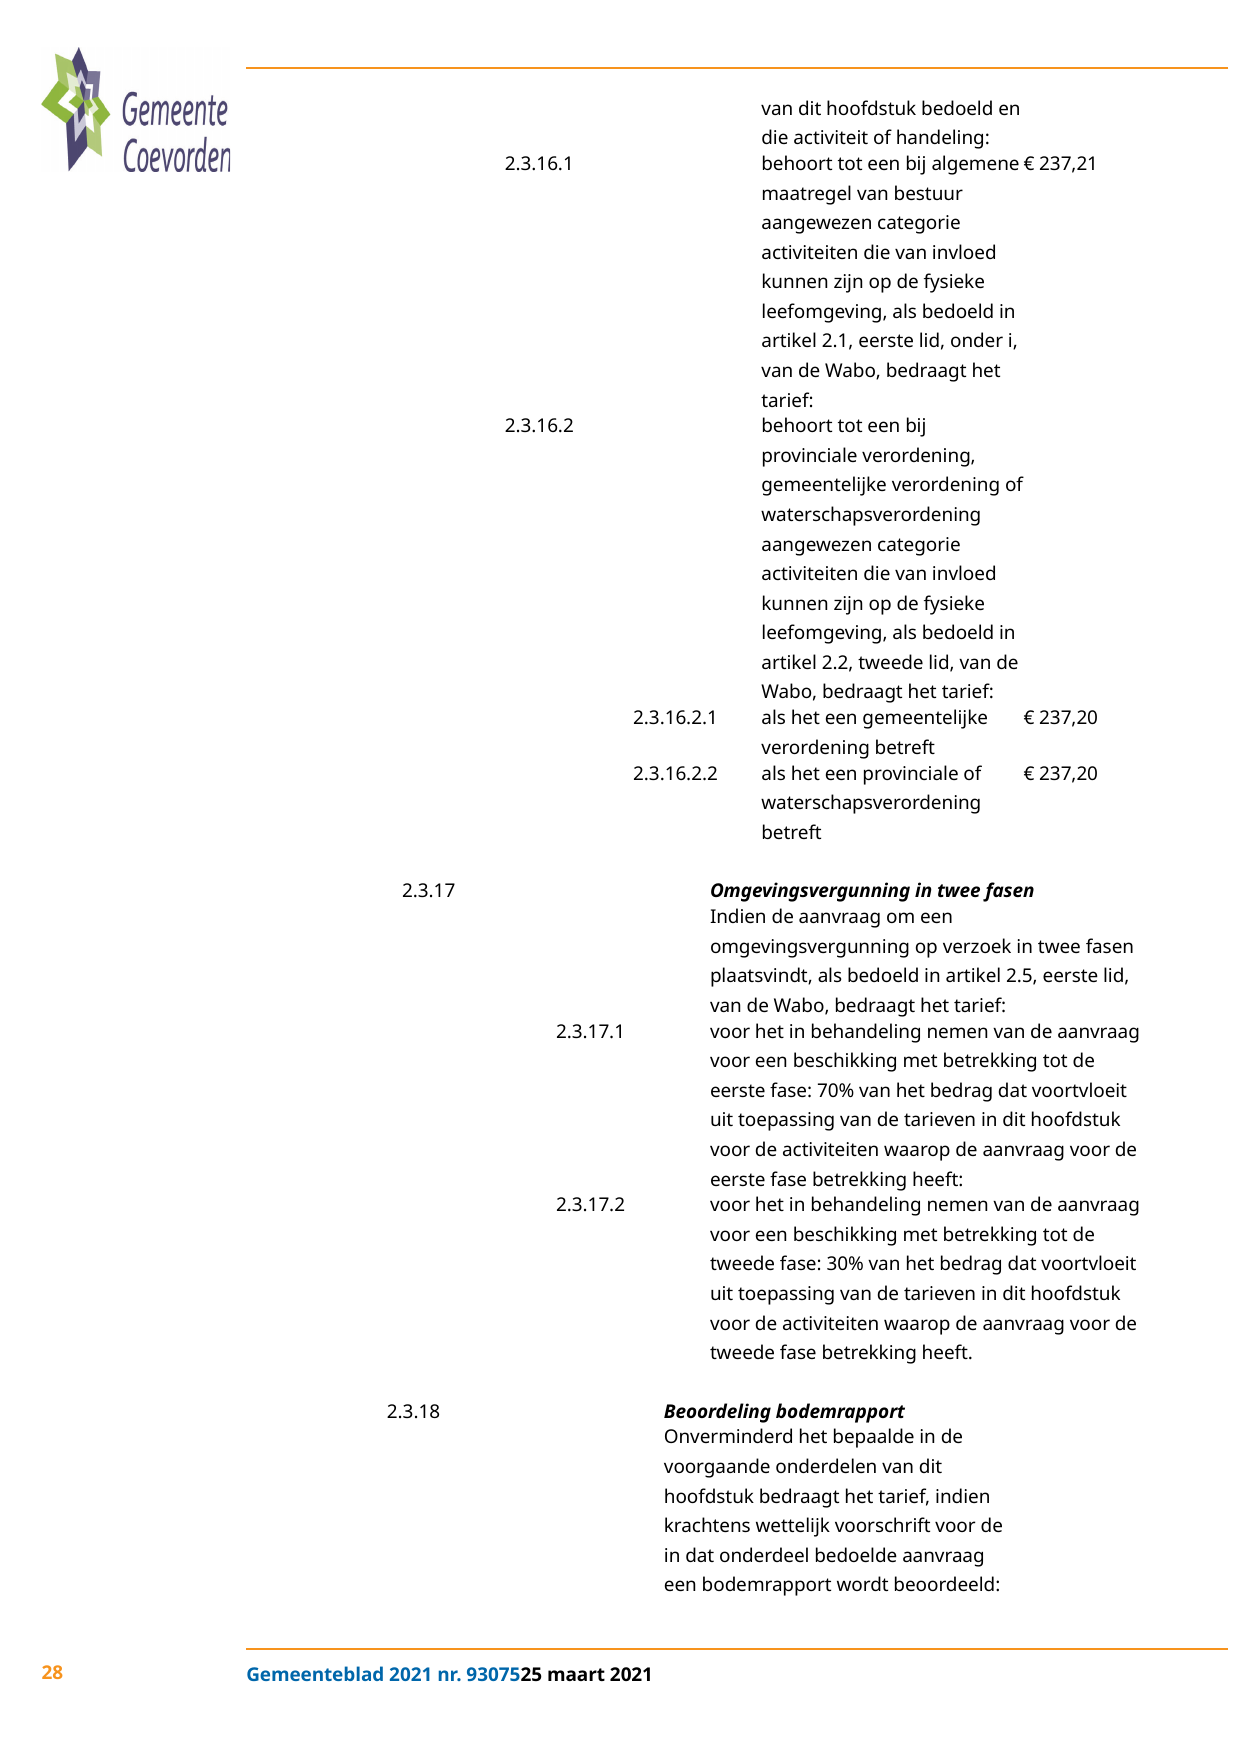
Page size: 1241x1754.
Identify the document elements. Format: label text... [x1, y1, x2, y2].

table_cell [1013, 1424, 1152, 1597]
table_cell behoort tot een bij provinciale verordening, gemeentelijke verordening of waterschapsverordening aangewezen categorie activiteiten die van invloed kunnen zijn op de fysieke leefomgeving, als bedoeld in artikel 2.2, tweede lid, van de Wabo, bedraagt het tarief: [761, 413, 1023, 704]
table_cell [387, 1424, 525, 1597]
table_cell voor het in behandeling nemen van de aanvraag voor een beschikking met betrekking tot de tweede fase: 30% van het bedrag dat voortvloeit uit toepassing van de tarieven in dit hoofdstuk voor de activiteiten waarop de aanvraag voor de tweede fase betrekking heeft. [710, 1191, 1152, 1365]
table_cell [1023, 95, 1152, 150]
table_cell als het een provinciale of waterschapsverordening betreft [761, 760, 1023, 845]
table_cell [248, 150, 376, 412]
table_header [525, 1398, 664, 1424]
table_cell [505, 95, 633, 150]
table_cell € 237,21 [1023, 150, 1152, 412]
table_cell [633, 95, 761, 150]
table_cell [402, 903, 556, 1018]
table_cell 2.3.16.2 [505, 413, 633, 704]
picture [41, 47, 231, 172]
table_cell [633, 150, 761, 412]
table_header [1013, 1398, 1152, 1424]
table_cell [248, 1424, 387, 1597]
table_cell [248, 1018, 402, 1191]
table_cell [248, 413, 376, 704]
table_cell [525, 1424, 664, 1597]
table_cell als het een gemeentelijke verordening betreft [761, 705, 1023, 760]
table_cell Indien de aanvraag om een omgevingsvergunning op verzoek in twee fasen plaatsvindt, als bedoeld in artikel 2.5, eerste lid, van de Wabo, bedraagt het tarief: [710, 903, 1152, 1018]
table_cell voor het in behandeling nemen van de aanvraag voor een beschikking met betrekking tot de eerste fase: 70% van het bedrag dat voortvloeit uit toepassing van de tarieven in dit hoofdstuk voor de activiteiten waarop de aanvraag voor de eerste fase betrekking heeft: [710, 1018, 1152, 1191]
table_cell 2.3.16.2.2 [633, 760, 761, 845]
table_header 2.3.18 [387, 1398, 525, 1424]
table_header [248, 1398, 387, 1424]
table_cell [505, 705, 633, 760]
table_cell [556, 903, 710, 1018]
table_cell 2.3.17.2 [556, 1191, 710, 1365]
table_cell [402, 1018, 556, 1191]
table_header [556, 878, 710, 903]
table_header Beoordeling bodemrapport [664, 1398, 1013, 1424]
table_cell [1023, 413, 1152, 704]
table_cell [402, 1191, 556, 1365]
table_cell Onverminderd het bepaalde in de voorgaande onderdelen van dit hoofdstuk bedraagt het tarief, indien krachtens wettelijk voorschrift voor de in dat onderdeel bedoelde aanvraag een bodemrapport wordt beoordeeld: [664, 1424, 1013, 1597]
table_cell € 237,20 [1023, 760, 1152, 845]
table_cell [633, 413, 761, 704]
table_cell [248, 95, 376, 150]
table_cell [376, 150, 504, 412]
table_cell [376, 705, 504, 760]
table_cell behoort tot een bij algemene maatregel van bestuur aangewezen categorie activiteiten die van invloed kunnen zijn op de fysieke leefomgeving, als bedoeld in artikel 2.1, eerste lid, onder i, van de Wabo, bedraagt het tarief: [761, 150, 1023, 412]
table_cell 2.3.17.1 [556, 1018, 710, 1191]
table_cell van dit hoofdstuk bedoeld en die activiteit of handeling: [761, 95, 1023, 150]
table_cell [248, 705, 376, 760]
table_cell € 237,20 [1023, 705, 1152, 760]
table_header 2.3.17 [402, 878, 556, 903]
table_header [248, 878, 402, 903]
table_cell 2.3.16.2.1 [633, 705, 761, 760]
table_cell [248, 903, 402, 1018]
table_cell [376, 95, 504, 150]
table_cell 2.3.16.1 [505, 150, 633, 412]
table_cell [376, 413, 504, 704]
table_cell [505, 760, 633, 845]
table_header Omgevingsvergunning in twee fasen [710, 878, 1152, 903]
table_cell [248, 760, 376, 845]
table_cell [376, 760, 504, 845]
table_cell [248, 1191, 402, 1365]
